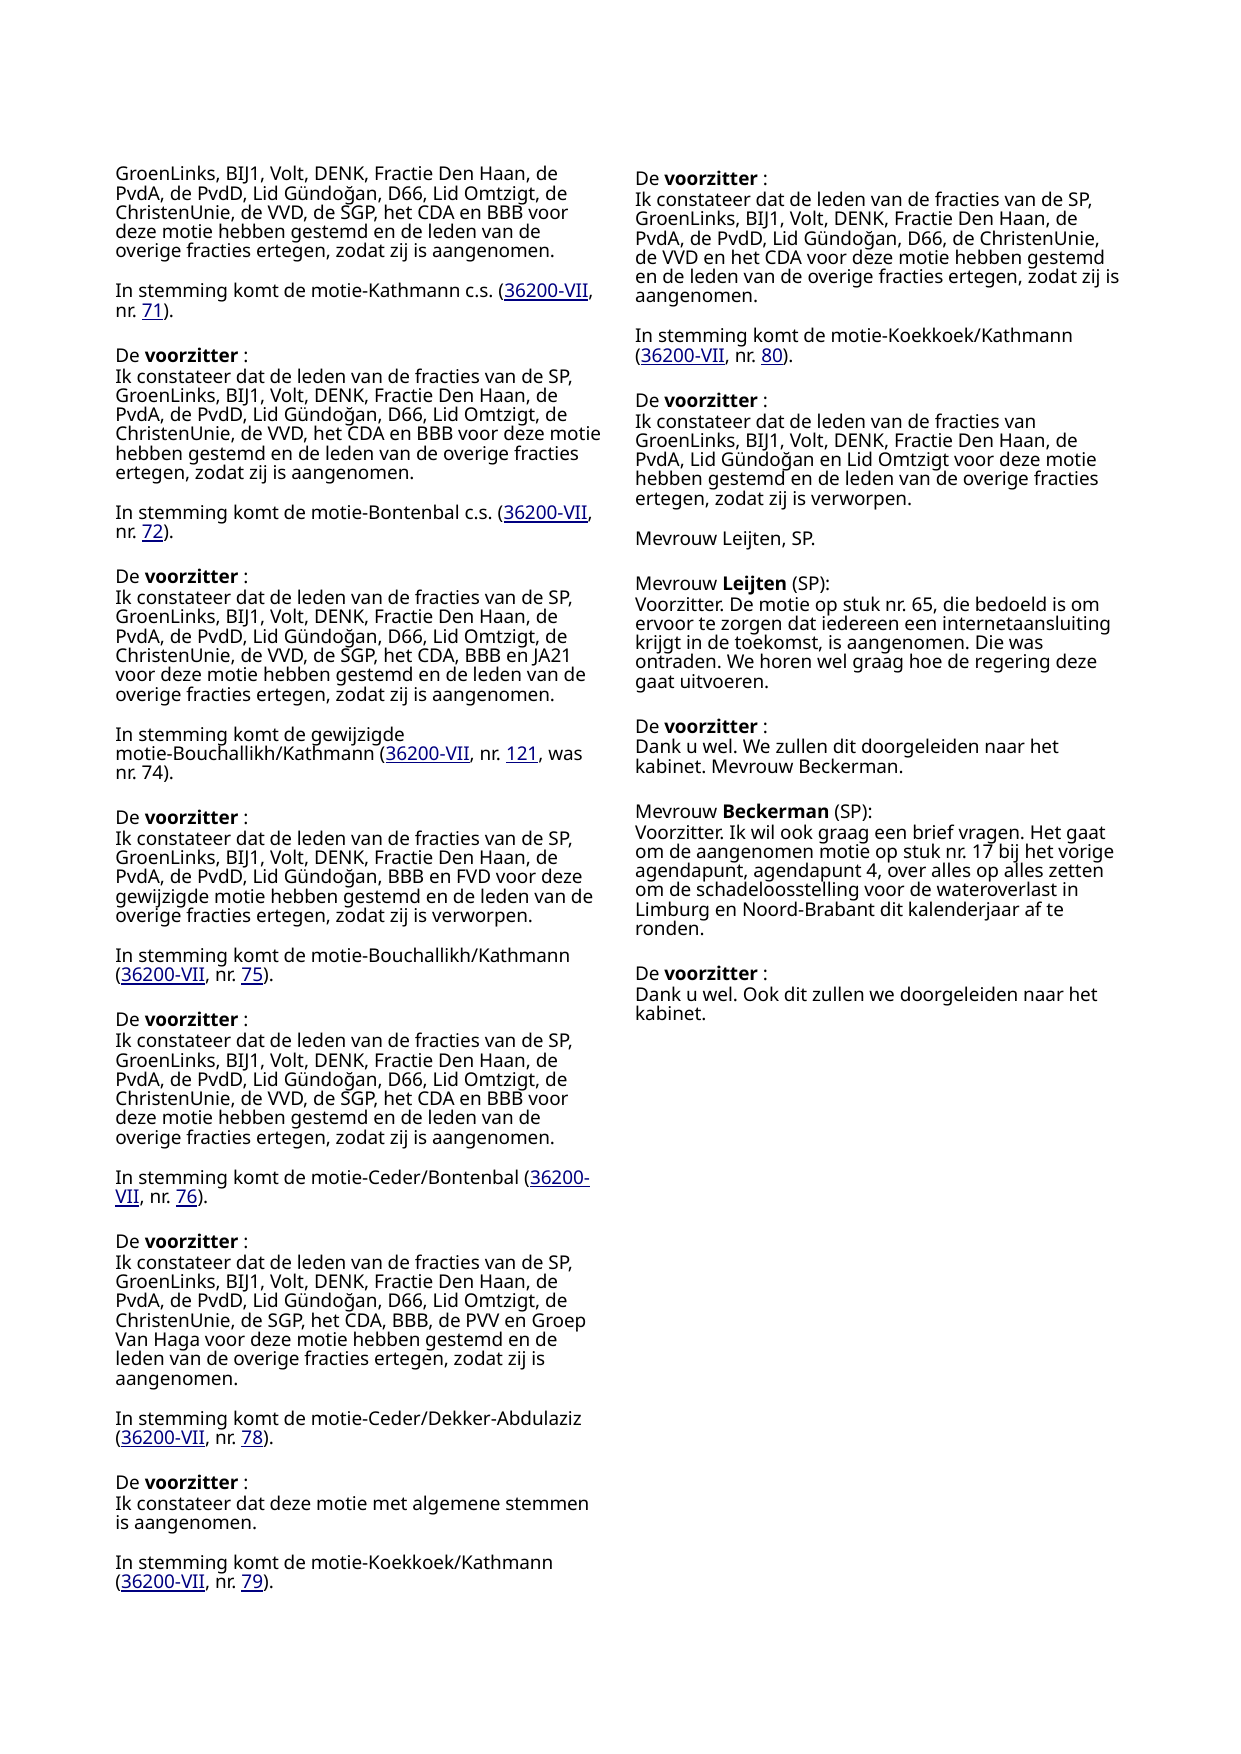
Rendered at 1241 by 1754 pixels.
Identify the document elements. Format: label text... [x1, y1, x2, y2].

text Voorzitter. De motie op stuk nr. 65, die bedoeld is om ervoor te zorgen dat iedereen een internetaansluiting krijgt in de toekomst, is aangenomen. Die was ontraden. We horen wel graag hoe de regering deze gaat uitvoeren. [635, 596, 1125, 692]
text Ik constateer dat de leden van de fracties van GroenLinks, BIJ1, Volt, DENK, Fractie Den Haan, de PvdA, Lid Gündoğan en Lid Omtzigt voor deze motie hebben gestemd en de leden van de overige fracties ertegen, zodat zij is verworpen. [635, 413, 1125, 509]
text Mevrouw Leijten, SP. [635, 530, 1125, 549]
text Ik constateer dat de leden van de fracties van de SP, GroenLinks, BIJ1, Volt, DENK, Fractie Den Haan, de PvdA, de PvdD, Lid Gündoğan, D66, de ChristenUnie, de VVD en het CDA voor deze motie hebben gestemd en de leden van de overige fracties ertegen, zodat zij is aangenomen. [635, 191, 1125, 307]
text In stemming komt de gewijzigde motie-Bouchallikh/Kathmann (36200-VII, nr. 121, was nr. 74). [115, 726, 605, 783]
text In stemming komt de motie-Koekkoek/Kathmann (36200-VII, nr. 79). [115, 1554, 605, 1593]
text Ik constateer dat de leden van de fracties van de SP, GroenLinks, BIJ1, Volt, DENK, Fractie Den Haan, de PvdA, de PvdD, Lid Gündoğan, D66, Lid Omtzigt, de ChristenUnie, de VVD, de SGP, het CDA, BBB en JA21 voor deze motie hebben gestemd en de leden van de overige fracties ertegen, zodat zij is aangenomen. [115, 589, 605, 705]
text De voorzitter : [115, 1007, 605, 1032]
text In stemming komt de motie-Koekkoek/Kathmann (36200-VII, nr. 80). [635, 327, 1125, 366]
text De voorzitter : [635, 165, 1125, 191]
text Ik constateer dat de leden van de fracties van de SP, GroenLinks, BIJ1, Volt, DENK, Fractie Den Haan, de PvdA, de PvdD, Lid Gündoğan, D66, Lid Omtzigt, de ChristenUnie, de VVD, de SGP, het CDA en BBB voor deze motie hebben gestemd en de leden van de overige fracties ertegen, zodat zij is aangenomen. [115, 1032, 605, 1148]
text Ik constateer dat deze motie met algemene stemmen is aangenomen. [115, 1495, 605, 1533]
text In stemming komt de motie-Ceder/Dekker-Abdulaziz (36200-VII, nr. 78). [115, 1409, 605, 1448]
text In stemming komt de motie-Ceder/Bontenbal (36200-VII, nr. 76). [115, 1169, 605, 1207]
text Mevrouw Beckerman (SP): [635, 798, 1125, 824]
text De voorzitter : [115, 804, 605, 830]
text De voorzitter : [115, 563, 605, 589]
text Voorzitter. Ik wil ook graag een brief vragen. Het gaat om de aangenomen motie op stuk nr. 17 bij het vorige agendapunt, agendapunt 4, over alles op alles zetten om de schadeloosstelling voor de wateroverlast in Limburg en Noord-Brabant dit kalenderjaar af te ronden. [635, 824, 1125, 939]
text De voorzitter : [635, 713, 1125, 738]
text De voorzitter : [115, 342, 605, 368]
text De voorzitter : [115, 1228, 605, 1254]
text Mevrouw Leijten (SP): [635, 570, 1125, 596]
text Ik constateer dat de leden van de fracties van de SP, GroenLinks, BIJ1, Volt, DENK, Fractie Den Haan, de PvdA, de PvdD, Lid Gündoğan, BBB en FVD voor deze gewijzigde motie hebben gestemd en de leden van de overige fracties ertegen, zodat zij is verworpen. [115, 830, 605, 926]
text De voorzitter : [115, 1469, 605, 1495]
text In stemming komt de motie-Kathmann c.s. (36200-VII, nr. 71). [115, 282, 605, 321]
text In stemming komt de motie-Bontenbal c.s. (36200-VII, nr. 72). [115, 504, 605, 543]
text De voorzitter : [635, 387, 1125, 413]
text Dank u wel. We zullen dit doorgeleiden naar het kabinet. Mevrouw Beckerman. [635, 738, 1125, 777]
text In stemming komt de motie-Bouchallikh/Kathmann (36200-VII, nr. 75). [115, 947, 605, 986]
text Dank u wel. Ook dit zullen we doorgeleiden naar het kabinet. [635, 986, 1125, 1024]
text GroenLinks, BIJ1, Volt, DENK, Fractie Den Haan, de PvdA, de PvdD, Lid Gündoğan, D66, Lid Omtzigt, de ChristenUnie, de VVD, de SGP, het CDA en BBB voor deze motie hebben gestemd en de leden van de overige fracties ertegen, zodat zij is aangenomen. [115, 165, 605, 262]
text Ik constateer dat de leden van de fracties van de SP, GroenLinks, BIJ1, Volt, DENK, Fractie Den Haan, de PvdA, de PvdD, Lid Gündoğan, D66, Lid Omtzigt, de ChristenUnie, de SGP, het CDA, BBB, de PVV en Groep Van Haga voor deze motie hebben gestemd en de leden van de overige fracties ertegen, zodat zij is aangenomen. [115, 1254, 605, 1389]
text De voorzitter : [635, 960, 1125, 986]
text Ik constateer dat de leden van de fracties van de SP, GroenLinks, BIJ1, Volt, DENK, Fractie Den Haan, de PvdA, de PvdD, Lid Gündoğan, D66, Lid Omtzigt, de ChristenUnie, de VVD, het CDA en BBB voor deze motie hebben gestemd en de leden van de overige fracties ertegen, zodat zij is aangenomen. [115, 368, 605, 483]
